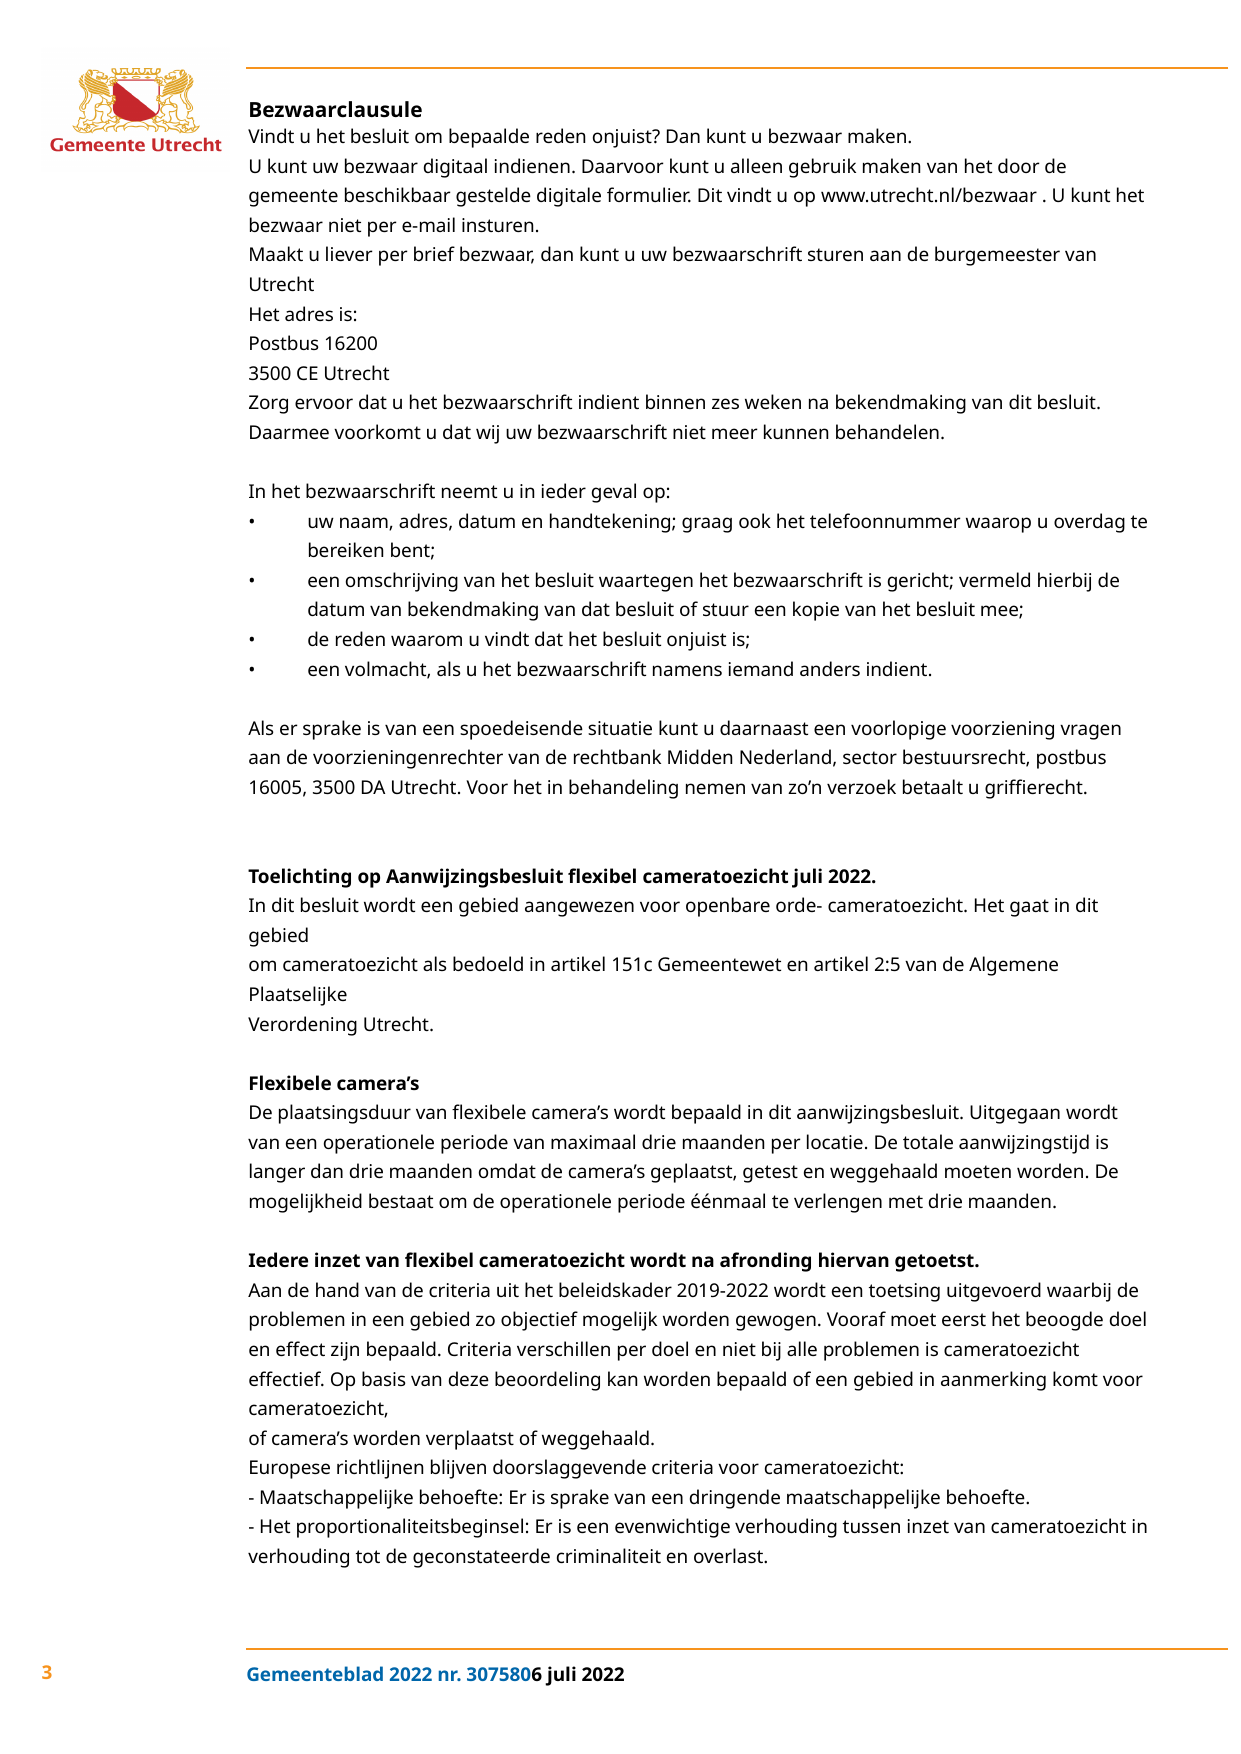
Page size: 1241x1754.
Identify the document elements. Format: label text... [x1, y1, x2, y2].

text 3500 CE Utrecht [248, 360, 1152, 386]
text of camera’s worden verplaatst of weggehaald. [248, 1425, 1152, 1451]
text Bezwaarclausule [248, 95, 1152, 123]
list de reden waarom u vindt dat het besluit onjuist is; [248, 626, 1152, 652]
text U kunt uw bezwaar digitaal indienen. Daarvoor kunt u alleen gebruik maken van het door de gemeente beschikbaar gestelde digitale formulier. Dit vindt u op www.utrecht.nl/bezwaar . U kunt het bezwaar niet per e-mail insturen. [248, 153, 1152, 238]
text Aan de hand van de criteria uit het beleidskader 2019-2022 wordt een toetsing uitgevoerd waarbij de problemen in een gebied zo objectief mogelijk worden gewogen. Vooraf moet eerst het beoogde doel en effect zijn bepaald. Criteria verschillen per doel en niet bij alle problemen is cameratoezicht effectief. Op basis van deze beoordeling kan worden bepaald of een gebied in aanmerking komt voor cameratoezicht, [248, 1277, 1152, 1421]
text Postbus 16200 [248, 330, 1152, 356]
text In het bezwaarschrift neemt u in ieder geval op: [248, 478, 1152, 504]
text Europese richtlijnen blijven doorslaggevende criteria voor cameratoezicht: [248, 1454, 1152, 1480]
text - Maatschappelijke behoefte: Er is sprake van een dringende maatschappelijke behoefte. [248, 1484, 1152, 1510]
text Vindt u het besluit om bepaalde reden onjuist? Dan kunt u bezwaar maken. [248, 123, 1152, 149]
text Het adres is: [248, 301, 1152, 327]
text Flexibele camera’s [248, 1070, 1152, 1096]
text Iedere inzet van flexibel cameratoezicht wordt na afronding hiervan getoetst. [248, 1247, 1152, 1273]
list een omschrijving van het besluit waartegen het bezwaarschrift is gericht; vermeld hierbij de datum van bekendmaking van dat besluit of stuur een kopie van het besluit mee; [248, 567, 1152, 622]
text Verordening Utrecht. [248, 1011, 1152, 1037]
text De plaatsingsduur van flexibele camera’s wordt bepaald in dit aanwijzingsbesluit. Uitgegaan wordt van een operationele periode van maximaal drie maanden per locatie. De totale aanwijzingstijd is langer dan drie maanden omdat de camera’s geplaatst, getest en weggehaald moeten worden. De mogelijkheid bestaat om de operationele periode éénmaal te verlengen met drie maanden. [248, 1099, 1152, 1214]
text Toelichting op Aanwijzingsbesluit flexibel cameratoezicht juli 2022. [248, 863, 1152, 889]
text In dit besluit wordt een gebied aangewezen voor openbare orde- cameratoezicht. Het gaat in dit gebied [248, 892, 1152, 948]
list uw naam, adres, datum en handtekening; graag ook het telefoonnummer waarop u overdag te bereiken bent; [248, 508, 1152, 563]
list een volmacht, als u het bezwaarschrift namens iemand anders indient. [248, 656, 1152, 682]
picture [41, 47, 231, 172]
text Als er sprake is van een spoedeisende situatie kunt u daarnaast een voorlopige voorziening vragen aan de voorzieningenrechter van de rechtbank Midden Nederland, sector bestuursrecht, postbus 16005, 3500 DA Utrecht. Voor het in behandeling nemen van zo’n verzoek betaalt u griffierecht. [248, 715, 1152, 800]
text om cameratoezicht als bedoeld in artikel 151c Gemeentewet en artikel 2:5 van de Algemene Plaatselijke [248, 952, 1152, 1007]
text Maakt u liever per brief bezwaar, dan kunt u uw bezwaarschrift sturen aan de burgemeester van Utrecht [248, 242, 1152, 297]
text Zorg ervoor dat u het bezwaarschrift indient binnen zes weken na bekendmaking van dit besluit. Daarmee voorkomt u dat wij uw bezwaarschrift niet meer kunnen behandelen. [248, 389, 1152, 445]
text - Het proportionaliteitsbeginsel: Er is een evenwichtige verhouding tussen inzet van cameratoezicht in verhouding tot de geconstateerde criminaliteit en overlast. [248, 1514, 1152, 1569]
